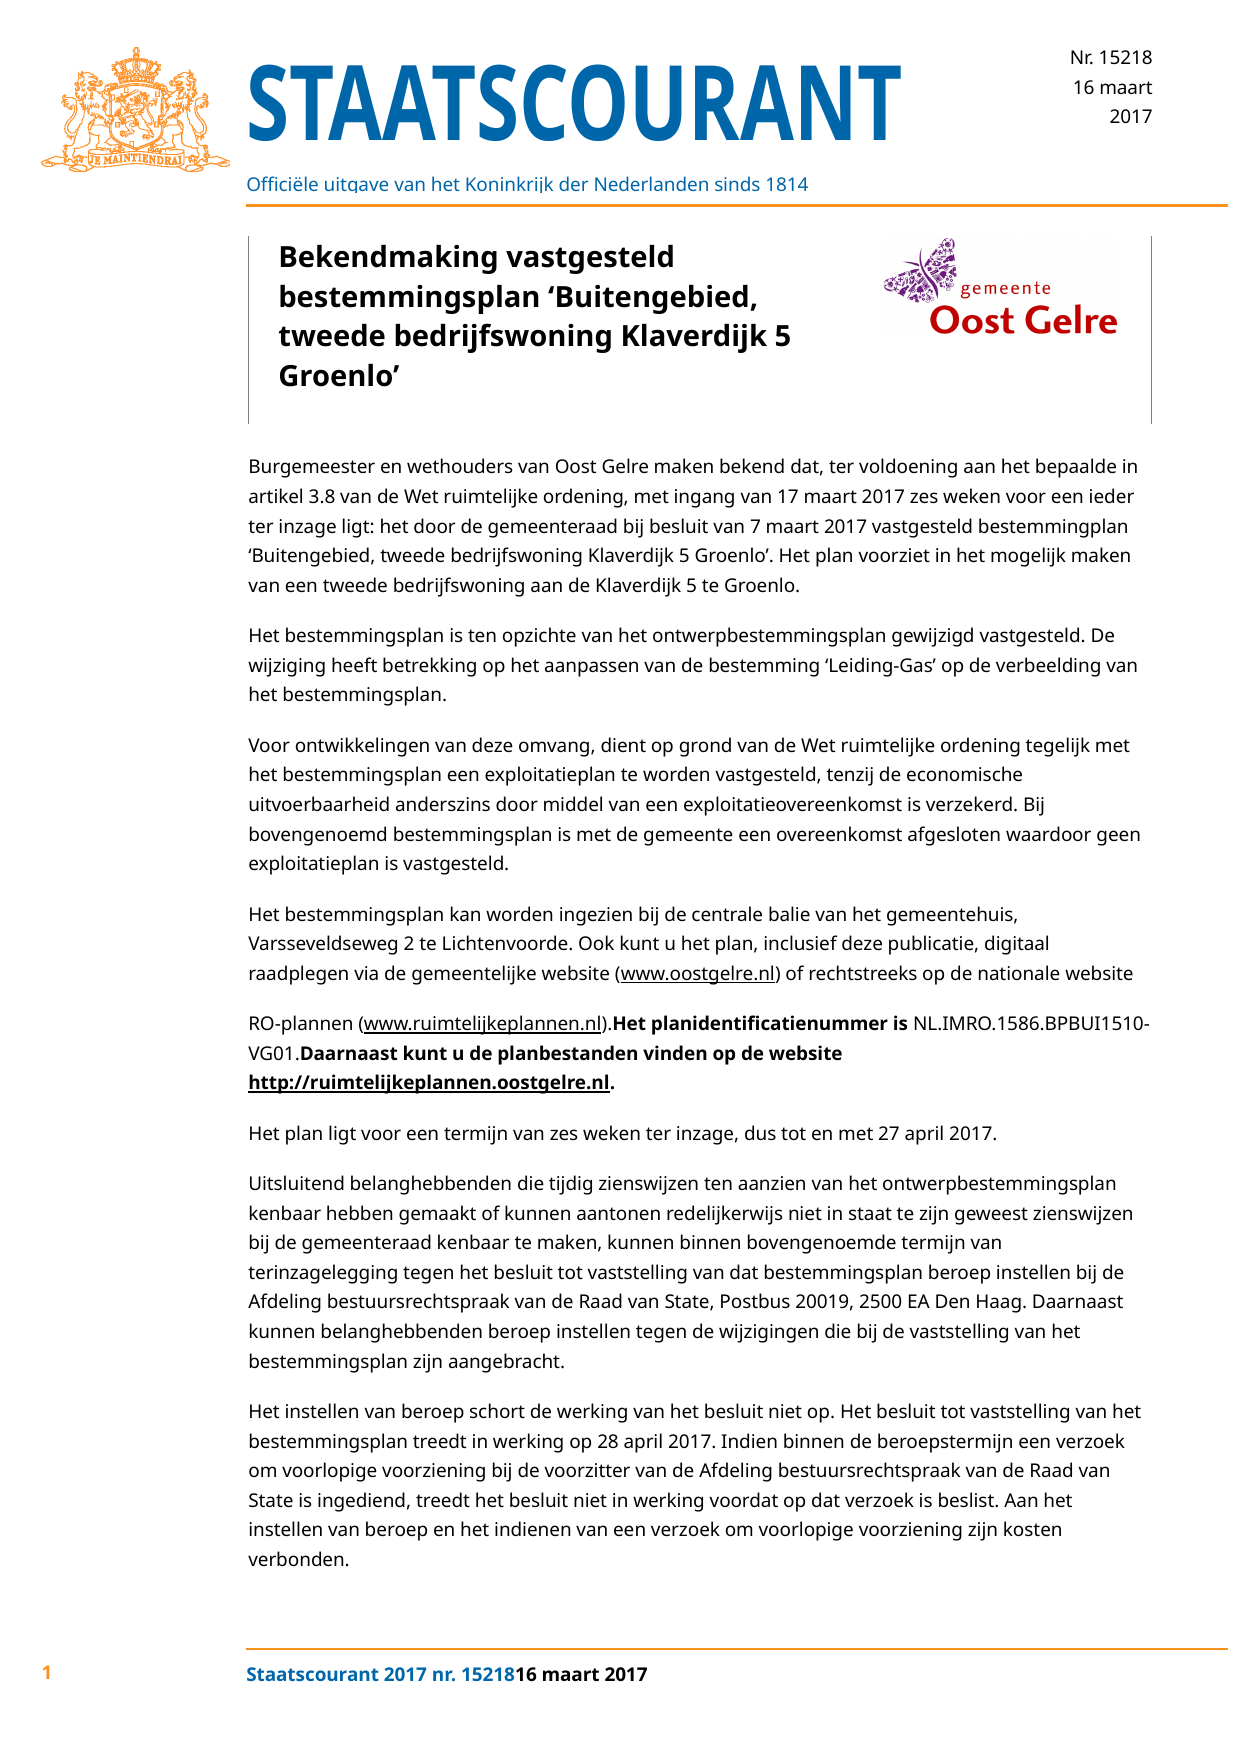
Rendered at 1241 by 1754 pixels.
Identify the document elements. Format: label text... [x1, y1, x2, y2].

text Burgemeester en wethouders van Oost Gelre maken bekend dat, ter voldoening aan het bepaalde in artikel 3.8 van de Wet ruimtelijke ordening, met ingang van 17 maart 2017 zes weken voor een ieder ter inzage ligt: het door de gemeenteraad bij besluit van 7 maart 2017 vastgesteld bestemmingplan ‘Buitengebied, tweede bedrijfswoning Klaverdijk 5 Groenlo’. Het plan voorziet in het mogelijk maken van een tweede bedrijfswoning aan de Klaverdijk 5 te Groenlo. [248, 454, 1152, 598]
text Uitsluitend belanghebbenden die tijdig zienswijzen ten aanzien van het ontwerpbestemmingsplan kenbaar hebben gemaakt of kunnen aantonen redelijkerwijs niet in staat te zijn geweest zienswijzen bij de gemeenteraad kenbaar te maken, kunnen binnen bovengenoemde termijn van terinzagelegging tegen het besluit tot vaststelling van dat bestemmingsplan beroep instellen bij de Afdeling bestuursrechtspraak van de Raad van State, Postbus 20019, 2500 EA Den Haag. Daarnaast kunnen belanghebbenden beroep instellen tegen de wijzigingen die bij de vaststelling van het bestemmingsplan zijn aangebracht. [248, 1170, 1152, 1373]
table_header [850, 236, 1151, 424]
table_header Bekendmaking vastgesteld bestemmingsplan ‘Buitengebied, tweede bedrijfswoning Klaverdijk 5 Groenlo’ [249, 236, 850, 424]
text Voor ontwikkelingen van deze omvang, dient op grond van de Wet ruimtelijke ordening tegelijk met het bestemmingsplan een exploitatieplan te worden vastgesteld, tenzij de economische uitvoerbaarheid anderszins door middel van een exploitatieovereenkomst is verzekerd. Bij bovengenoemd bestemmingsplan is met de gemeente een overeenkomst afgesloten waardoor geen exploitatieplan is vastgesteld. [248, 732, 1152, 876]
text RO-plannen (www.ruimtelijkeplannen.nl).Het planidentificatienummer is NL.IMRO.1586.BPBUI1510-VG01.Daarnaast kunt u de planbestanden vinden op de website http://ruimtelijkeplannen.oostgelre.nl. [248, 1010, 1152, 1095]
text Het plan ligt voor een termijn van zes weken ter inzage, dus tot en met 27 april 2017. [248, 1120, 1152, 1146]
text Het bestemmingsplan kan worden ingezien bij de centrale balie van het gemeentehuis, Varsseveldseweg 2 te Lichtenvoorde. Ook kunt u het plan, inclusief deze publicatie, digitaal raadplegen via de gemeentelijke website (www.oostgelre.nl) of rechtstreeks op de nationale website [248, 901, 1152, 986]
text Het instellen van beroep schort de werking van het besluit niet op. Het besluit tot vaststelling van het bestemmingsplan treedt in werking op 28 april 2017. Indien binnen de beroepstermijn een verzoek om voorlopige voorziening bij de voorzitter van de Afdeling bestuursrechtspraak van de Raad van State is ingediend, treedt het besluit niet in werking voordat op dat verzoek is beslist. Aan het instellen van beroep en het indienen van een verzoek om voorlopige voorziening zijn kosten verbonden. [248, 1398, 1152, 1572]
picture [41, 47, 231, 172]
picture [882, 236, 1119, 336]
text Het bestemmingsplan is ten opzichte van het ontwerpbestemmingsplan gewijzigd vastgesteld. De wijziging heeft betrekking op het aanpassen van de bestemming ‘Leiding-Gas’ op de verbeelding van het bestemmingsplan. [248, 622, 1152, 707]
